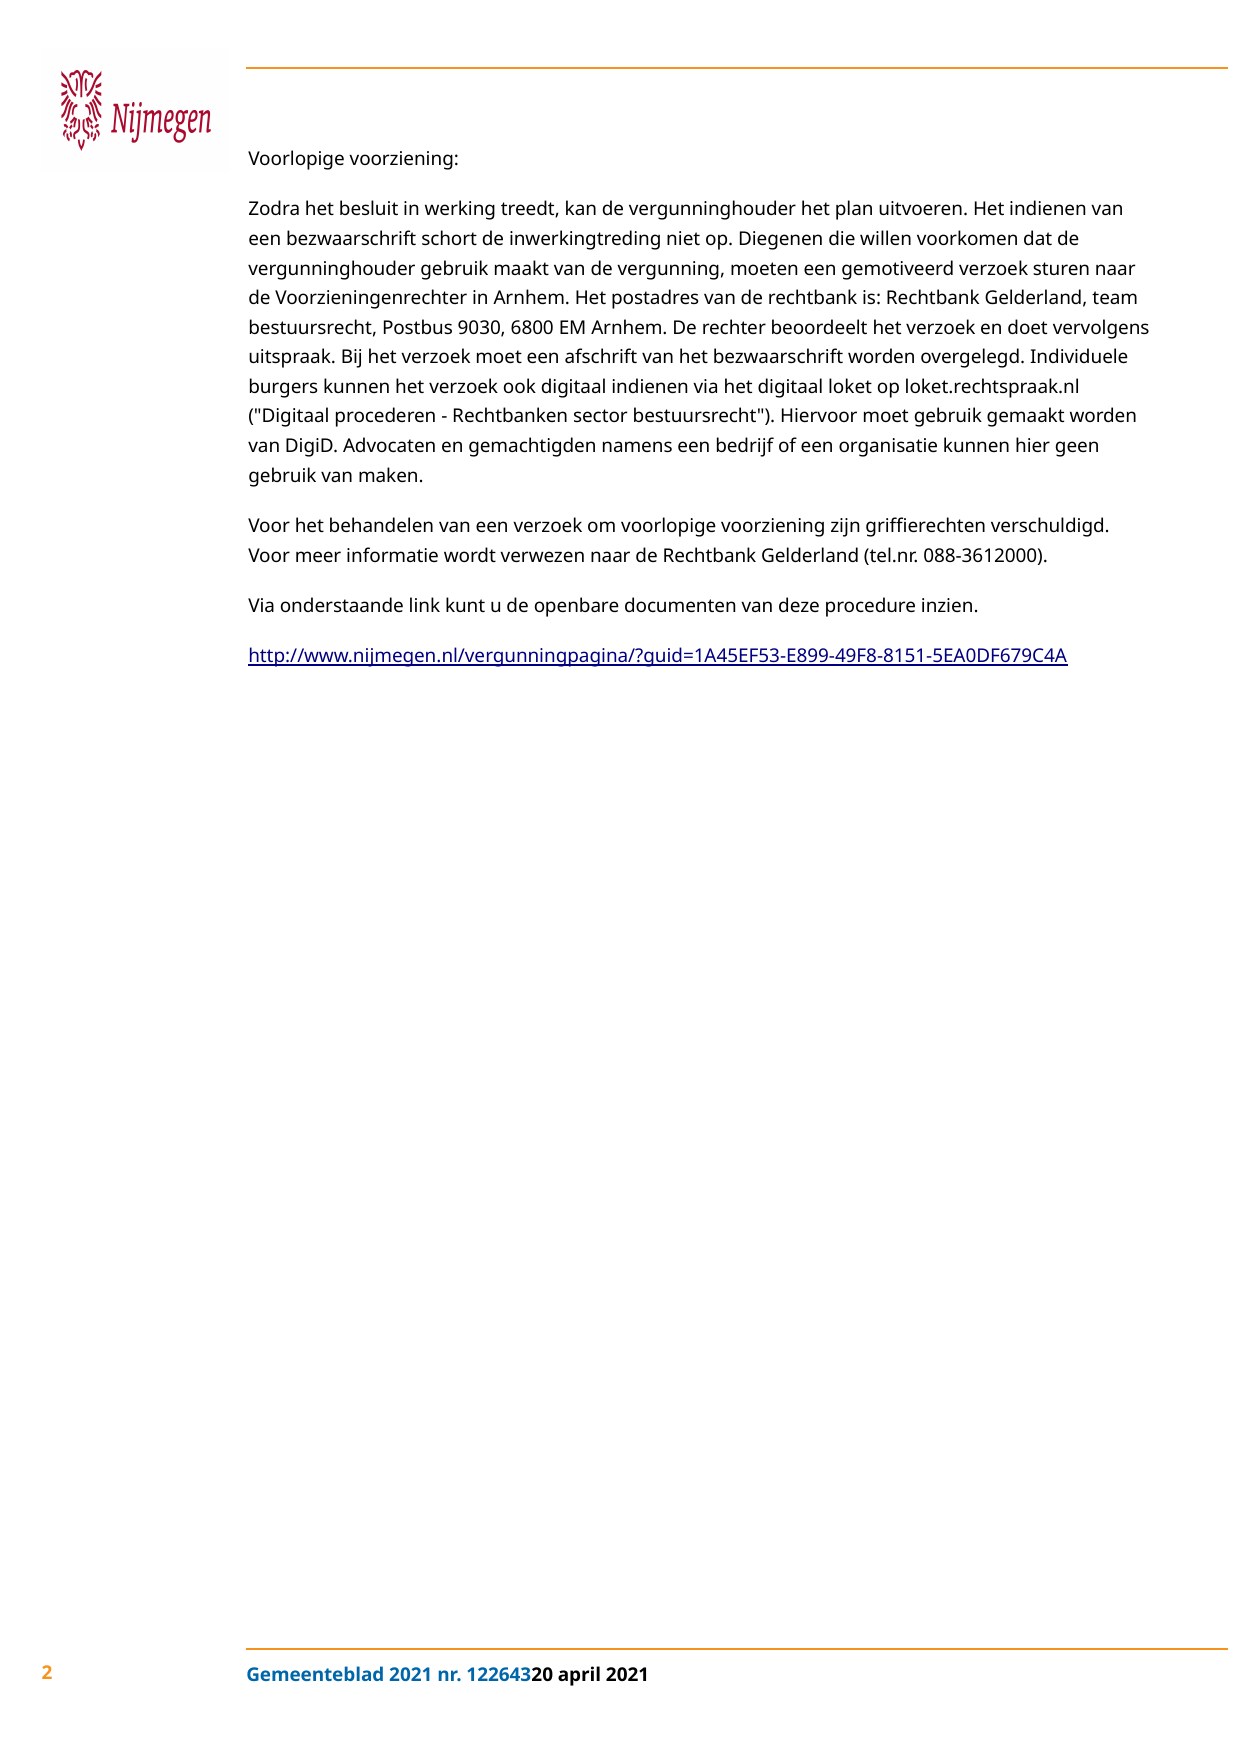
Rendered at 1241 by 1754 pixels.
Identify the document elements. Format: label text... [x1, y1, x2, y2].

text Zodra het besluit in werking treedt, kan de vergunninghouder het plan uitvoeren. Het indienen van een bezwaarschrift schort de inwerkingtreding niet op. Diegenen die willen voorkomen dat de vergunninghouder gebruik maakt van de vergunning, moeten een gemotiveerd verzoek sturen naar de Voorzieningenrechter in Arnhem. Het postadres van de rechtbank is: Rechtbank Gelderland, team bestuursrecht, Postbus 9030, 6800 EM Arnhem. De rechter beoordeelt het verzoek en doet vervolgens uitspraak. Bij het verzoek moet een afschrift van het bezwaarschrift worden overgelegd. Individuele burgers kunnen het verzoek ook digitaal indienen via het digitaal loket op loket.rechtspraak.nl ("Digitaal procederen - Rechtbanken sector bestuursrecht"). Hiervoor moet gebruik gemaakt worden van DigiD. Advocaten en gemachtigden namens een bedrijf of een organisatie kunnen hier geen gebruik van maken. [248, 196, 1152, 488]
text http://www.nijmegen.nl/vergunningpagina/?guid=1A45EF53-E899-49F8-8151-5EA0DF679C4A [248, 643, 1152, 668]
text Voorlopige voorziening: [248, 145, 1152, 171]
picture [41, 47, 231, 172]
text Via onderstaande link kunt u de openbare documenten van deze procedure inzien. [248, 592, 1152, 618]
text Voor het behandelen van een verzoek om voorlopige voorziening zijn griffierechten verschuldigd. Voor meer informatie wordt verwezen naar de Rechtbank Gelderland (tel.nr. 088-3612000). [248, 512, 1152, 568]
